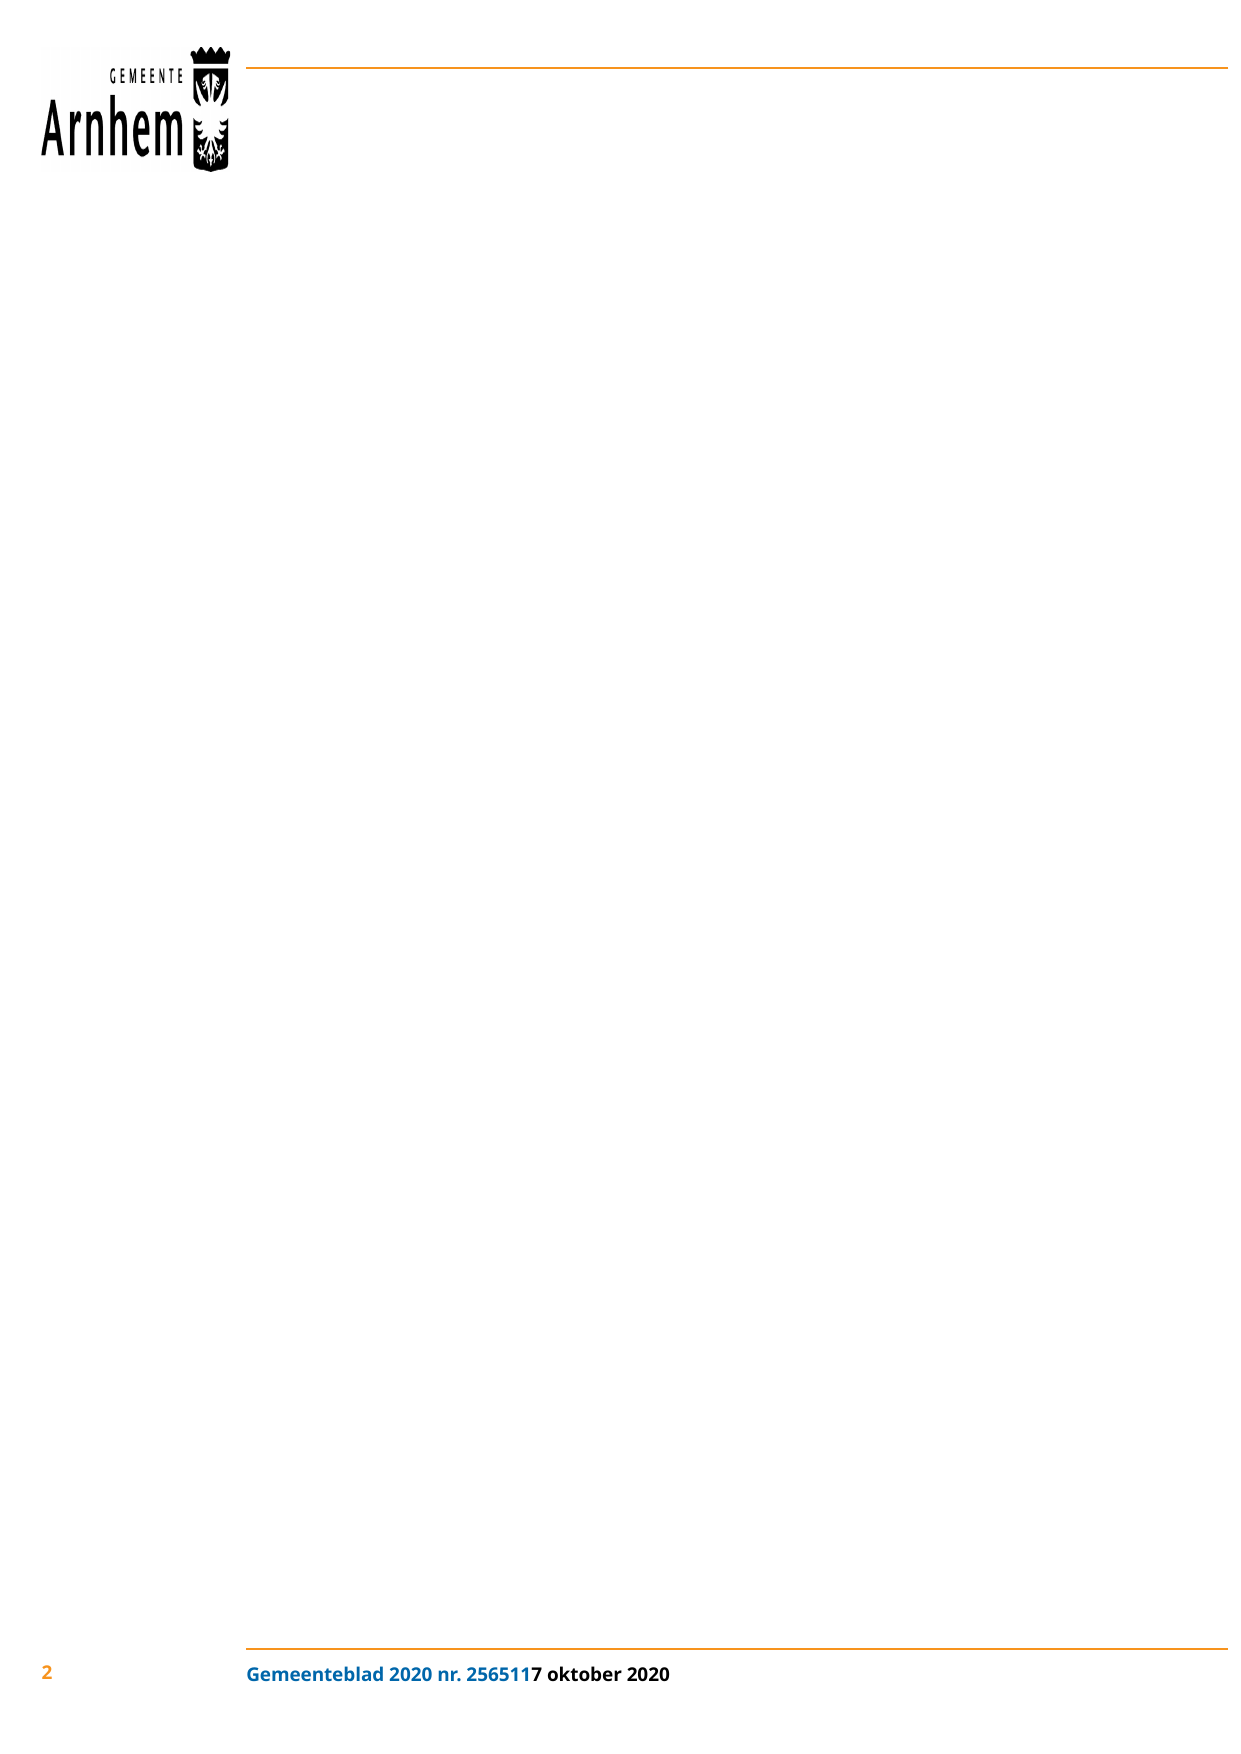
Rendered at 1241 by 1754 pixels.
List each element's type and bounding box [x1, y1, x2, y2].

picture [41, 47, 231, 172]
